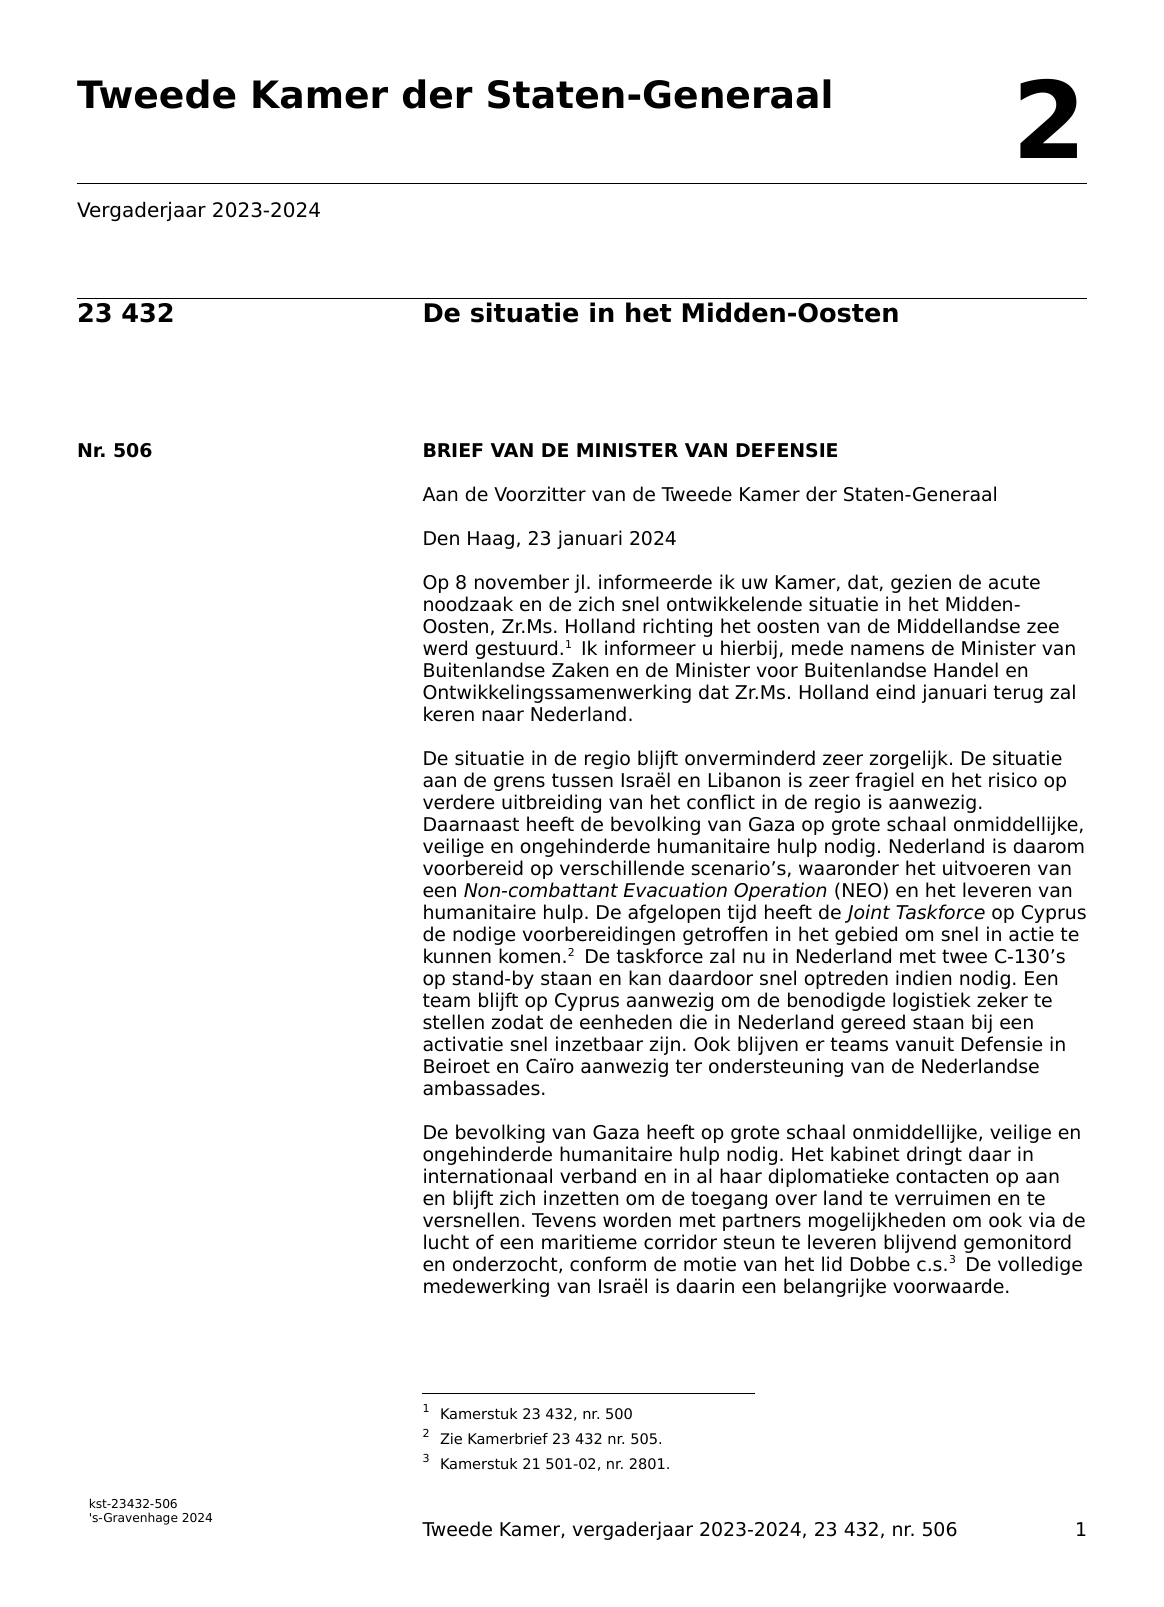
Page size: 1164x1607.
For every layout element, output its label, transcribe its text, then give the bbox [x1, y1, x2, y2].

subtitle 23 432 De situatie in het Midden-Oosten [77, 299, 1087, 329]
text kst-23432-506 [88, 1497, 323, 1511]
text Op 8 november jl. informeerde ik uw Kamer, dat, gezien de acute noodzaak en de zich snel ontwikkelende situatie in het Midden-Oosten, Zr.Ms. Holland richting het oosten van de Middellandse zee werd gestuurd. Ik informeer u hierbij, mede namens de Minister van Buitenlandse Zaken en de Minister voor Buitenlandse Handel en Ontwikkelingssamenwerking dat Zr.Ms. Holland eind januari terug zal keren naar Nederland. [422, 572, 1087, 726]
text Aan de Voorzitter van de Tweede Kamer der Staten-Generaal [422, 484, 1087, 506]
subtitle Nr. 506 BRIEF VAN DE MINISTER VAN DEFENSIE [77, 440, 1087, 462]
text De bevolking van Gaza heeft op grote schaal onmiddellijke, veilige en ongehinderde humanitaire hulp nodig. Het kabinet dringt daar in internationaal verband en in al haar diplomatieke contacten op aan en blijft zich inzetten om de toegang over land te verruimen en te versnellen. Tevens worden met partners mogelijkheden om ook via de lucht of een maritieme corridor steun te leveren blijvend gemonitord en onderzocht, conform de motie van het lid Dobbe c.s. De volledige medewerking van Israël is daarin een belangrijke voorwaarde. [422, 1122, 1087, 1298]
text De situatie in de regio blijft onverminderd zeer zorgelijk. De situatie aan de grens tussen Israël en Libanon is zeer fragiel en het risico op verdere uitbreiding van het conflict in de regio is aanwezig. Daarnaast heeft de bevolking van Gaza op grote schaal onmiddellijke, veilige en ongehinderde humanitaire hulp nodig. Nederland is daarom voorbereid op verschillende scenario’s, waaronder het uitvoeren van een Non-combattant Evacuation Operation (NEO) en het leveren van humanitaire hulp. De afgelopen tijd heeft de Joint Taskforce op Cyprus de nodige voorbereidingen getroffen in het gebied om snel in actie te kunnen komen. De taskforce zal nu in Nederland met twee C-130’s op stand-by staan en kan daardoor snel optreden indien nodig. Een team blijft op Cyprus aanwezig om de benodigde logistiek zeker te stellen zodat de eenheden die in Nederland gereed staan bij een activatie snel inzetbaar zijn. Ook blijven er teams vanuit Defensie in Beiroet en Caïro aanwezig ter ondersteuning van de Nederlandse ambassades. [422, 748, 1087, 1100]
table_cell Vergaderjaar 2023-2024 [77, 184, 1087, 298]
table_header 2 [886, 59, 1087, 183]
text Kamerstuk 23 432, nr. 500 [422, 1402, 1087, 1424]
text Zie Kamerbrief 23 432 nr. 505. [422, 1427, 1087, 1449]
text Den Haag, 23 januari 2024 [422, 528, 1087, 550]
table_header Tweede Kamer der Staten-Generaal [77, 59, 886, 183]
text 's-Gravenhage 2024 [88, 1511, 323, 1525]
text Kamerstuk 21 501-02, nr. 2801. [422, 1452, 1087, 1474]
